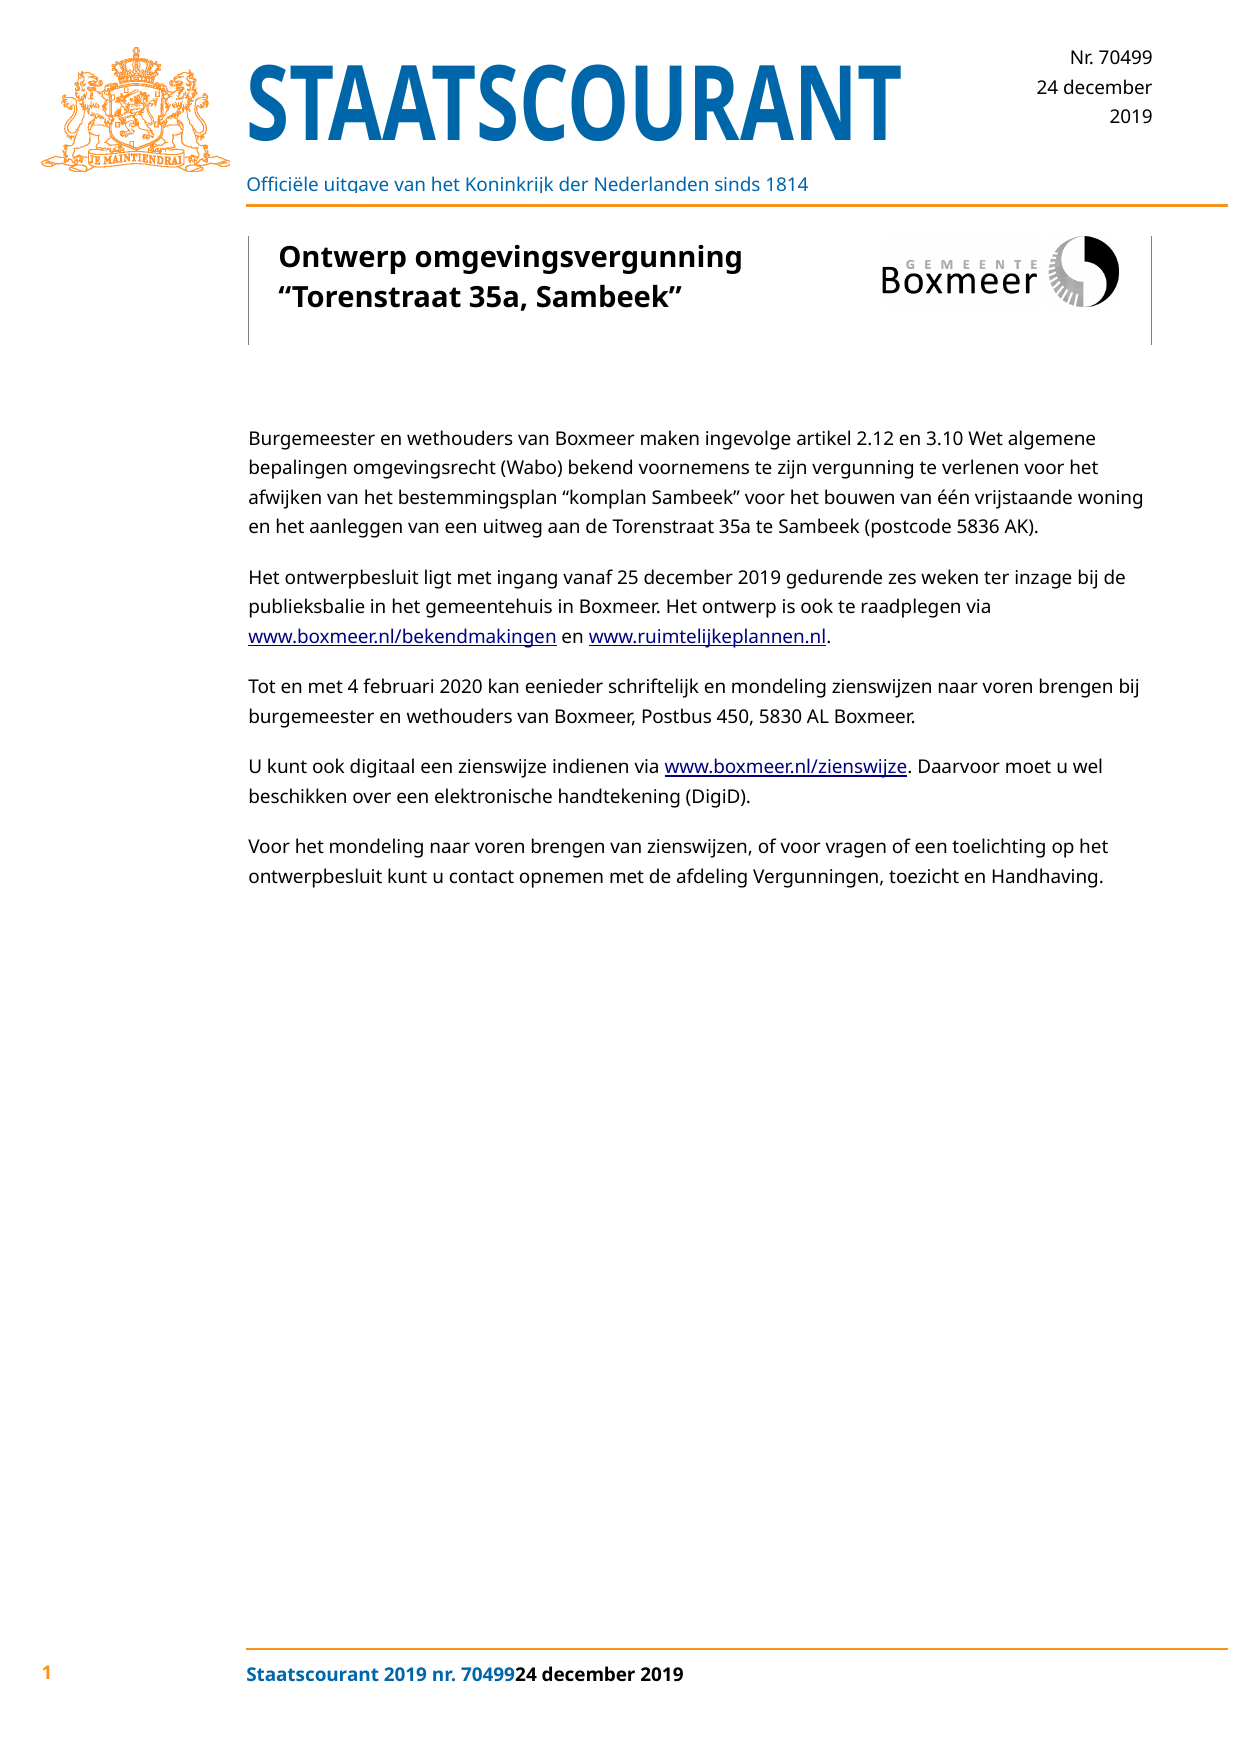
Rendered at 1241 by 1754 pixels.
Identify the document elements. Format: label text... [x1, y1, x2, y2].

picture [882, 236, 1119, 307]
table_header [850, 236, 1151, 345]
table_header Ontwerp omgevingsvergunning “Torenstraat 35a, Sambeek” [249, 236, 850, 345]
text Burgemeester en wethouders van Boxmeer maken ingevolge artikel 2.12 en 3.10 Wet algemene bepalingen omgevingsrecht (Wabo) bekend voornemens te zijn vergunning te verlenen voor het afwijken van het bestemmingsplan “komplan Sambeek” voor het bouwen van één vrijstaande woning en het aanleggen van een uitweg aan de Torenstraat 35a te Sambeek (postcode 5836 AK). [248, 425, 1152, 539]
text Het ontwerpbesluit ligt met ingang vanaf 25 december 2019 gedurende zes weken ter inzage bij de publieksbalie in het gemeentehuis in Boxmeer. Het ontwerp is ook te raadplegen via www.boxmeer.nl/bekendmakingen en www.ruimtelijkeplannen.nl. [248, 564, 1152, 649]
text Voor het mondeling naar voren brengen van zienswijzen, of voor vragen of een toelichting op het ontwerpbesluit kunt u contact opnemen met de afdeling Vergunningen, toezicht en Handhaving. [248, 833, 1152, 889]
text U kunt ook digitaal een zienswijze indienen via www.boxmeer.nl/zienswijze. Daarvoor moet u wel beschikken over een elektronische handtekening (DigiD). [248, 753, 1152, 809]
picture [41, 47, 231, 172]
text Tot en met 4 februari 2020 kan eenieder schriftelijk en mondeling zienswijzen naar voren brengen bij burgemeester en wethouders van Boxmeer, Postbus 450, 5830 AL Boxmeer. [248, 673, 1152, 729]
